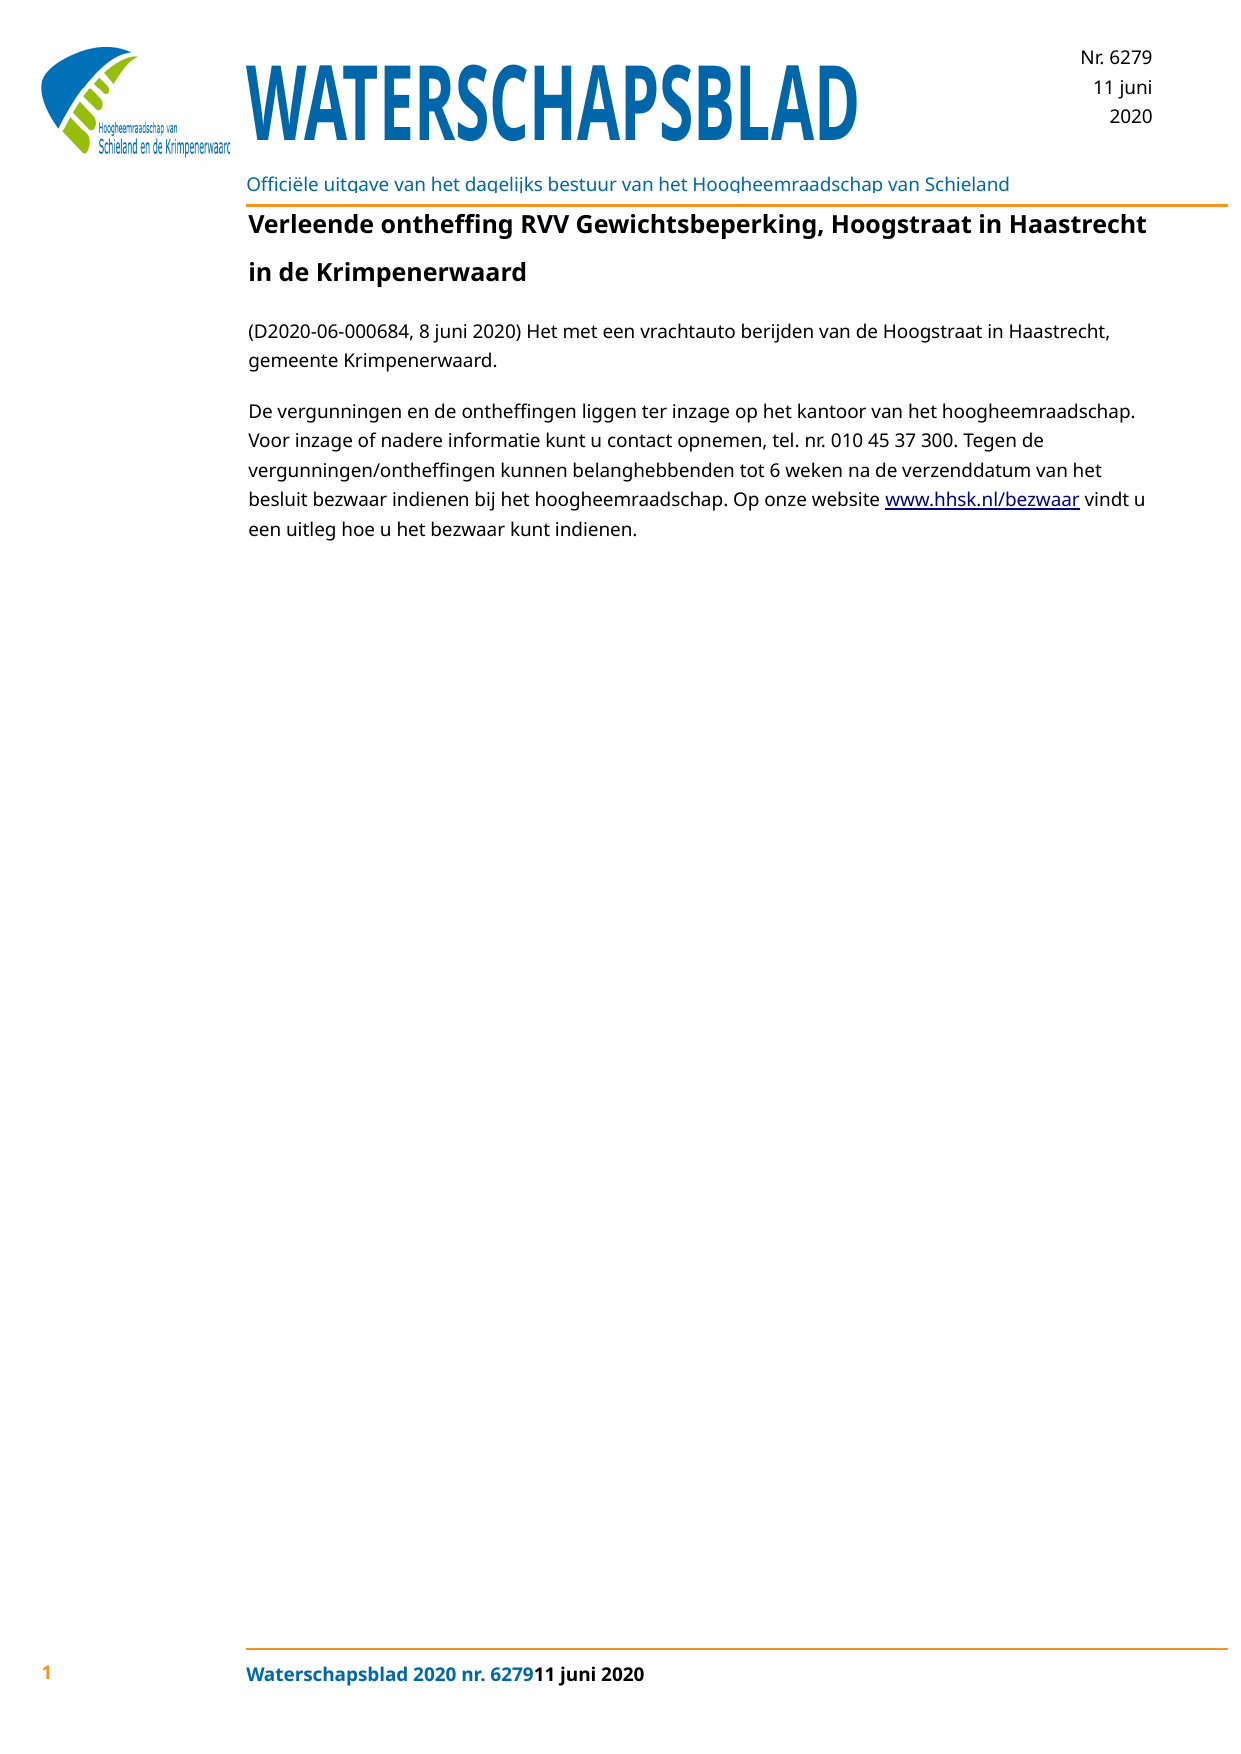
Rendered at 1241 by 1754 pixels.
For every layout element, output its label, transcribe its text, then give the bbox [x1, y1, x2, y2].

text De vergunningen en de ontheffingen liggen ter inzage op het kantoor van het hoogheemraadschap. Voor inzage of nadere informatie kunt u contact opnemen, tel. nr. 010 45 37 300. Tegen de vergunningen/ontheffingen kunnen belanghebbenden tot 6 weken na de verzenddatum van het besluit bezwaar indienen bij het hoogheemraadschap. Op onze website www.hhsk.nl/bezwaar vindt u een uitleg hoe u het bezwaar kunt indienen. [248, 398, 1152, 542]
text (D2020-06-000684, 8 juni 2020) Het met een vrachtauto berijden van de Hoogstraat in Haastrecht, gemeente Krimpenerwaard. [248, 318, 1152, 373]
picture [41, 47, 231, 172]
text Verleende ontheffing RVV Gewichtsbeperking, Hoogstraat in Haastrecht in de Krimpenerwaard [248, 207, 1152, 288]
